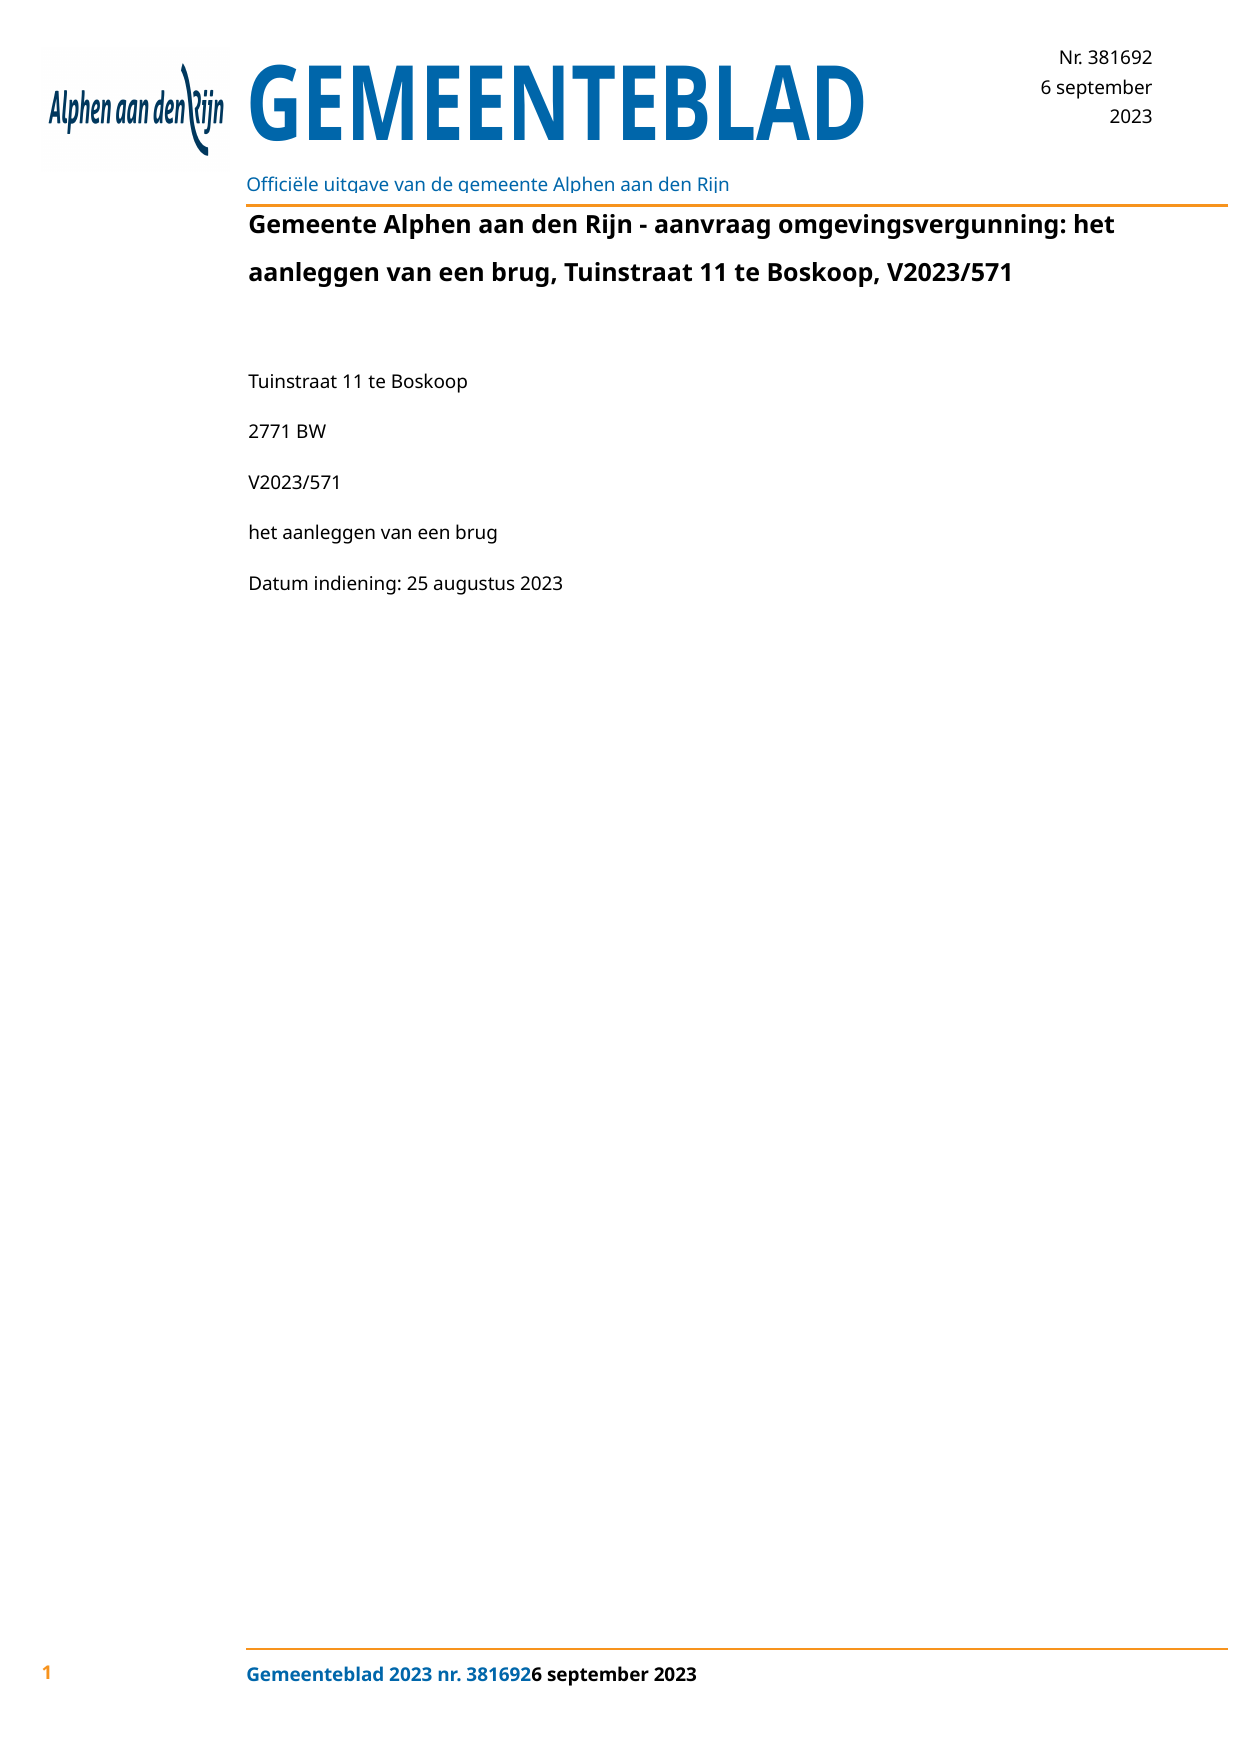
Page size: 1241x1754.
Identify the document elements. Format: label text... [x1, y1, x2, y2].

text V2023/571 [248, 469, 1152, 495]
text 2771 BW [248, 419, 1152, 444]
text Gemeente Alphen aan den Rijn - aanvraag omgevingsvergunning: het aanleggen van een brug, Tuinstraat 11 te Boskoop, V2023/571 [248, 207, 1152, 288]
text Tuinstraat 11 te Boskoop [248, 368, 1152, 394]
text Datum indiening: 25 augustus 2023 [248, 570, 1152, 596]
text het aanleggen van een brug [248, 519, 1152, 545]
picture [41, 47, 231, 172]
